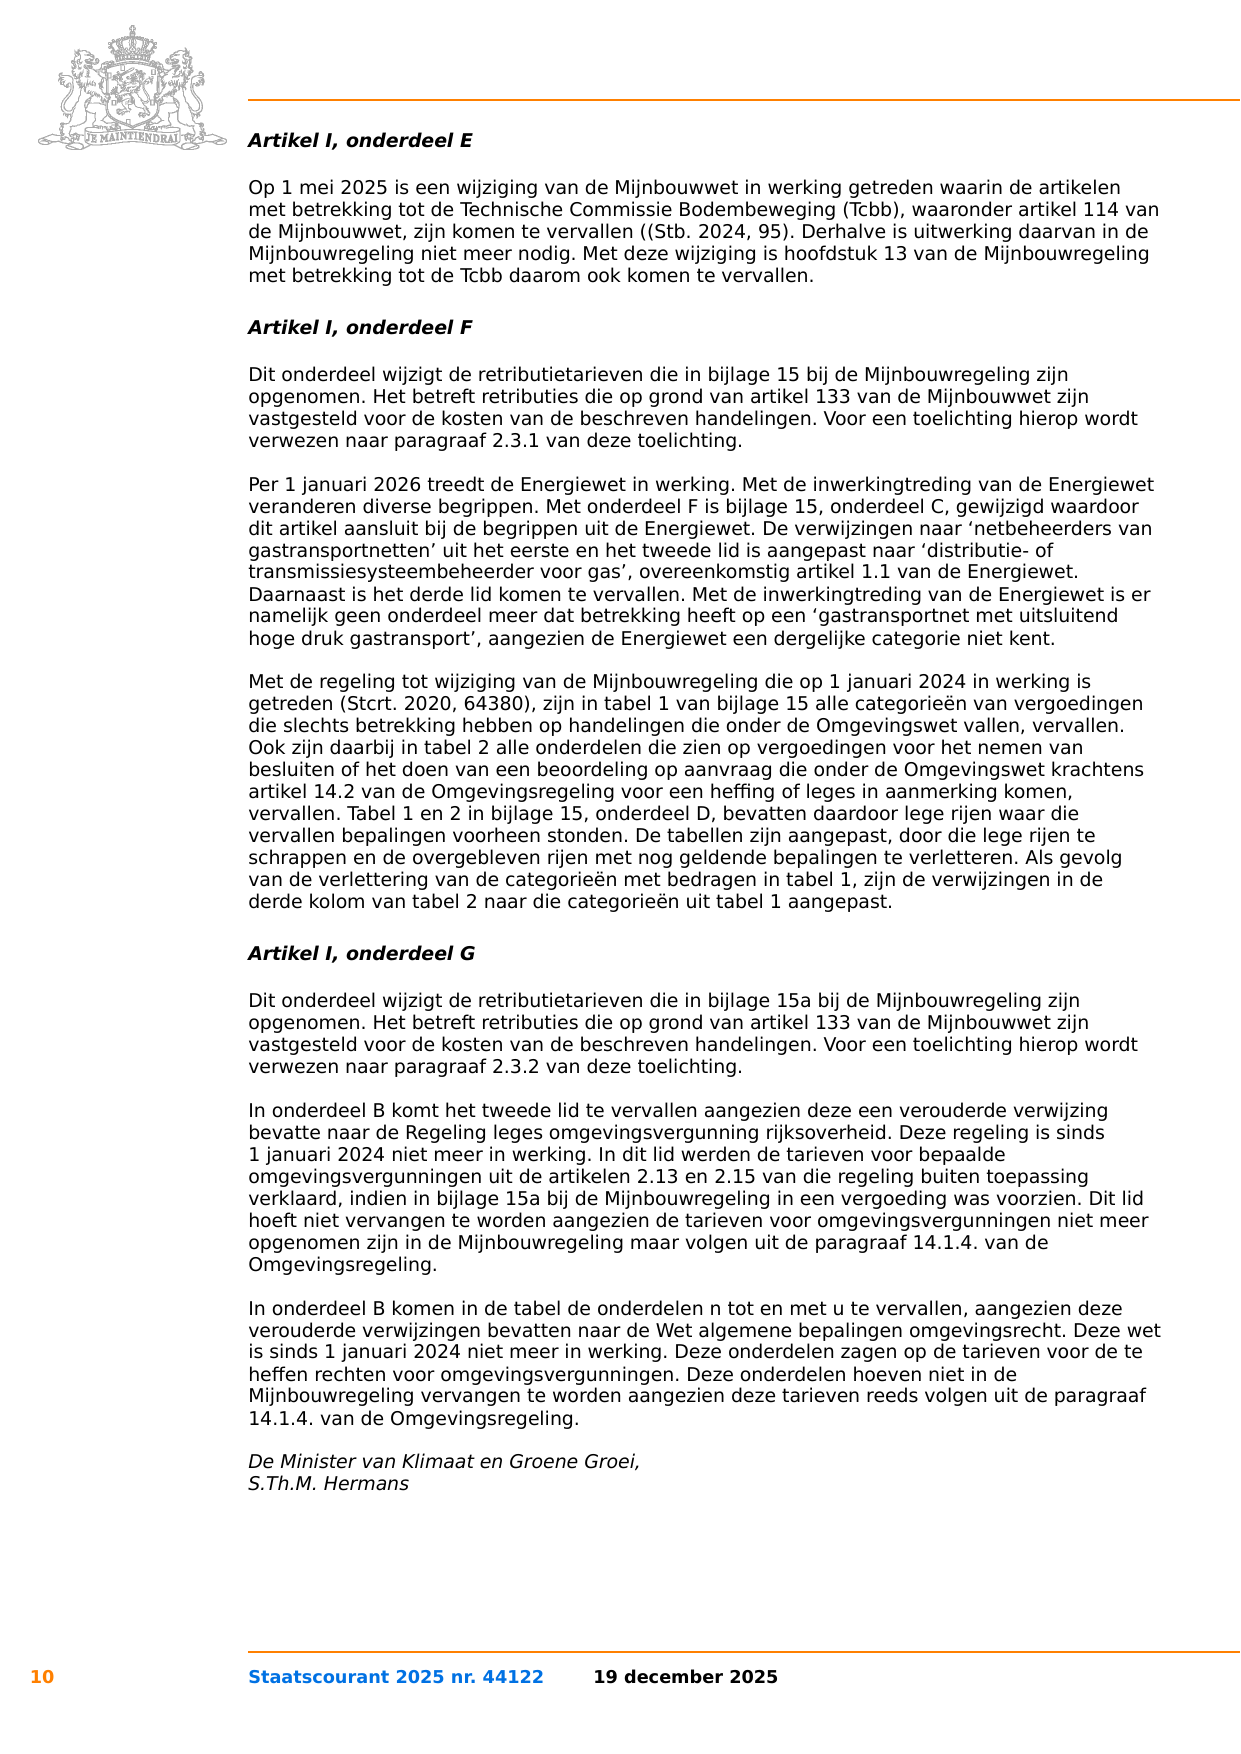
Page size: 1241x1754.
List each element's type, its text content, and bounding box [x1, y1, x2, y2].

subtitle Artikel I, onderdeel E [248, 130, 1163, 152]
text Met de regeling tot wijziging van de Mijnbouwregeling die op 1 januari 2024 in werking is getreden (Stcrt. 2020, 64380), zijn in tabel 1 van bijlage 15 alle categorieën van vergoedingen die slechts betrekking hebben op handelingen die onder de Omgevingswet vallen, vervallen. Ook zijn daarbij in tabel 2 alle onderdelen die zien op vergoedingen voor het nemen van besluiten of het doen van een beoordeling op aanvraag die onder de Omgevingswet krachtens artikel 14.2 van de Omgevingsregeling voor een heffing of leges in aanmerking komen, vervallen. Tabel 1 en 2 in bijlage 15, onderdeel D, bevatten daardoor lege rijen waar die vervallen bepalingen voorheen stonden. De tabellen zijn aangepast, door die lege rijen te schrappen en de overgebleven rijen met nog geldende bepalingen te verletteren. Als gevolg van de verlettering van de categorieën met bedragen in tabel 1, zijn de verwijzingen in de derde kolom van tabel 2 naar die categorieën uit tabel 1 aangepast. [248, 671, 1163, 913]
text De Minister van Klimaat en Groene Groei, S.Th.M. Hermans [248, 1451, 1163, 1495]
text Per 1 januari 2026 treedt de Energiewet in werking. Met de inwerkingtreding van de Energiewet veranderen diverse begrippen. Met onderdeel F is bijlage 15, onderdeel C, gewijzigd waardoor dit artikel aansluit bij de begrippen uit de Energiewet. De verwijzingen naar ‘netbeheerders van gastransportnetten’ uit het eerste en het tweede lid is aangepast naar ‘distributie- of transmissiesysteembeheerder voor gas’, overeenkomstig artikel 1.1 van de Energiewet. Daarnaast is het derde lid komen te vervallen. Met de inwerkingtreding van de Energiewet is er namelijk geen onderdeel meer dat betrekking heeft op een ‘gastransportnet met uitsluitend hoge druk gastransport’, aangezien de Energiewet een dergelijke categorie niet kent. [248, 473, 1163, 649]
subtitle Artikel I, onderdeel G [248, 943, 1163, 965]
text Op 1 mei 2025 is een wijziging van de Mijnbouwwet in werking getreden waarin de artikelen met betrekking tot de Technische Commissie Bodembeweging (Tcbb), waaronder artikel 114 van de Mijnbouwwet, zijn komen te vervallen ((Stb. 2024, 95). Derhalve is uitwerking daarvan in de Mijnbouwregeling niet meer nodig. Met deze wijziging is hoofdstuk 13 van de Mijnbouwregeling met betrekking tot de Tcbb daarom ook komen te vervallen. [248, 177, 1163, 287]
text Dit onderdeel wijzigt de retributietarieven die in bijlage 15a bij de Mijnbouwregeling zijn opgenomen. Het betreft retributies die op grond van artikel 133 van de Mijnbouwwet zijn vastgesteld voor de kosten van de beschreven handelingen. Voor een toelichting hierop wordt verwezen naar paragraaf 2.3.2 van deze toelichting. [248, 990, 1163, 1078]
picture [38, 25, 227, 150]
subtitle Artikel I, onderdeel F [248, 317, 1163, 339]
text In onderdeel B komt het tweede lid te vervallen aangezien deze een verouderde verwijzing bevatte naar de Regeling leges omgevingsvergunning rijksoverheid. Deze regeling is sinds 1 januari 2024 niet meer in werking. In dit lid werden de tarieven voor bepaalde omgevingsvergunningen uit de artikelen 2.13 en 2.15 van die regeling buiten toepassing verklaard, indien in bijlage 15a bij de Mijnbouwregeling in een vergoeding was voorzien. Dit lid hoeft niet vervangen te worden aangezien de tarieven voor omgevingsvergunningen niet meer opgenomen zijn in de Mijnbouwregeling maar volgen uit de paragraaf 14.1.4. van de Omgevingsregeling. [248, 1100, 1163, 1276]
text In onderdeel B komen in de tabel de onderdelen n tot en met u te vervallen, aangezien deze verouderde verwijzingen bevatten naar de Wet algemene bepalingen omgevingsrecht. Deze wet is sinds 1 januari 2024 niet meer in werking. Deze onderdelen zagen op de tarieven voor de te heffen rechten voor omgevingsvergunningen. Deze onderdelen hoeven niet in de Mijnbouwregeling vervangen te worden aangezien deze tarieven reeds volgen uit de paragraaf 14.1.4. van de Omgevingsregeling. [248, 1297, 1163, 1429]
text Dit onderdeel wijzigt de retributietarieven die in bijlage 15 bij de Mijnbouwregeling zijn opgenomen. Het betreft retributies die op grond van artikel 133 van de Mijnbouwwet zijn vastgesteld voor de kosten van de beschreven handelingen. Voor een toelichting hierop wordt verwezen naar paragraaf 2.3.1 van deze toelichting. [248, 364, 1163, 452]
